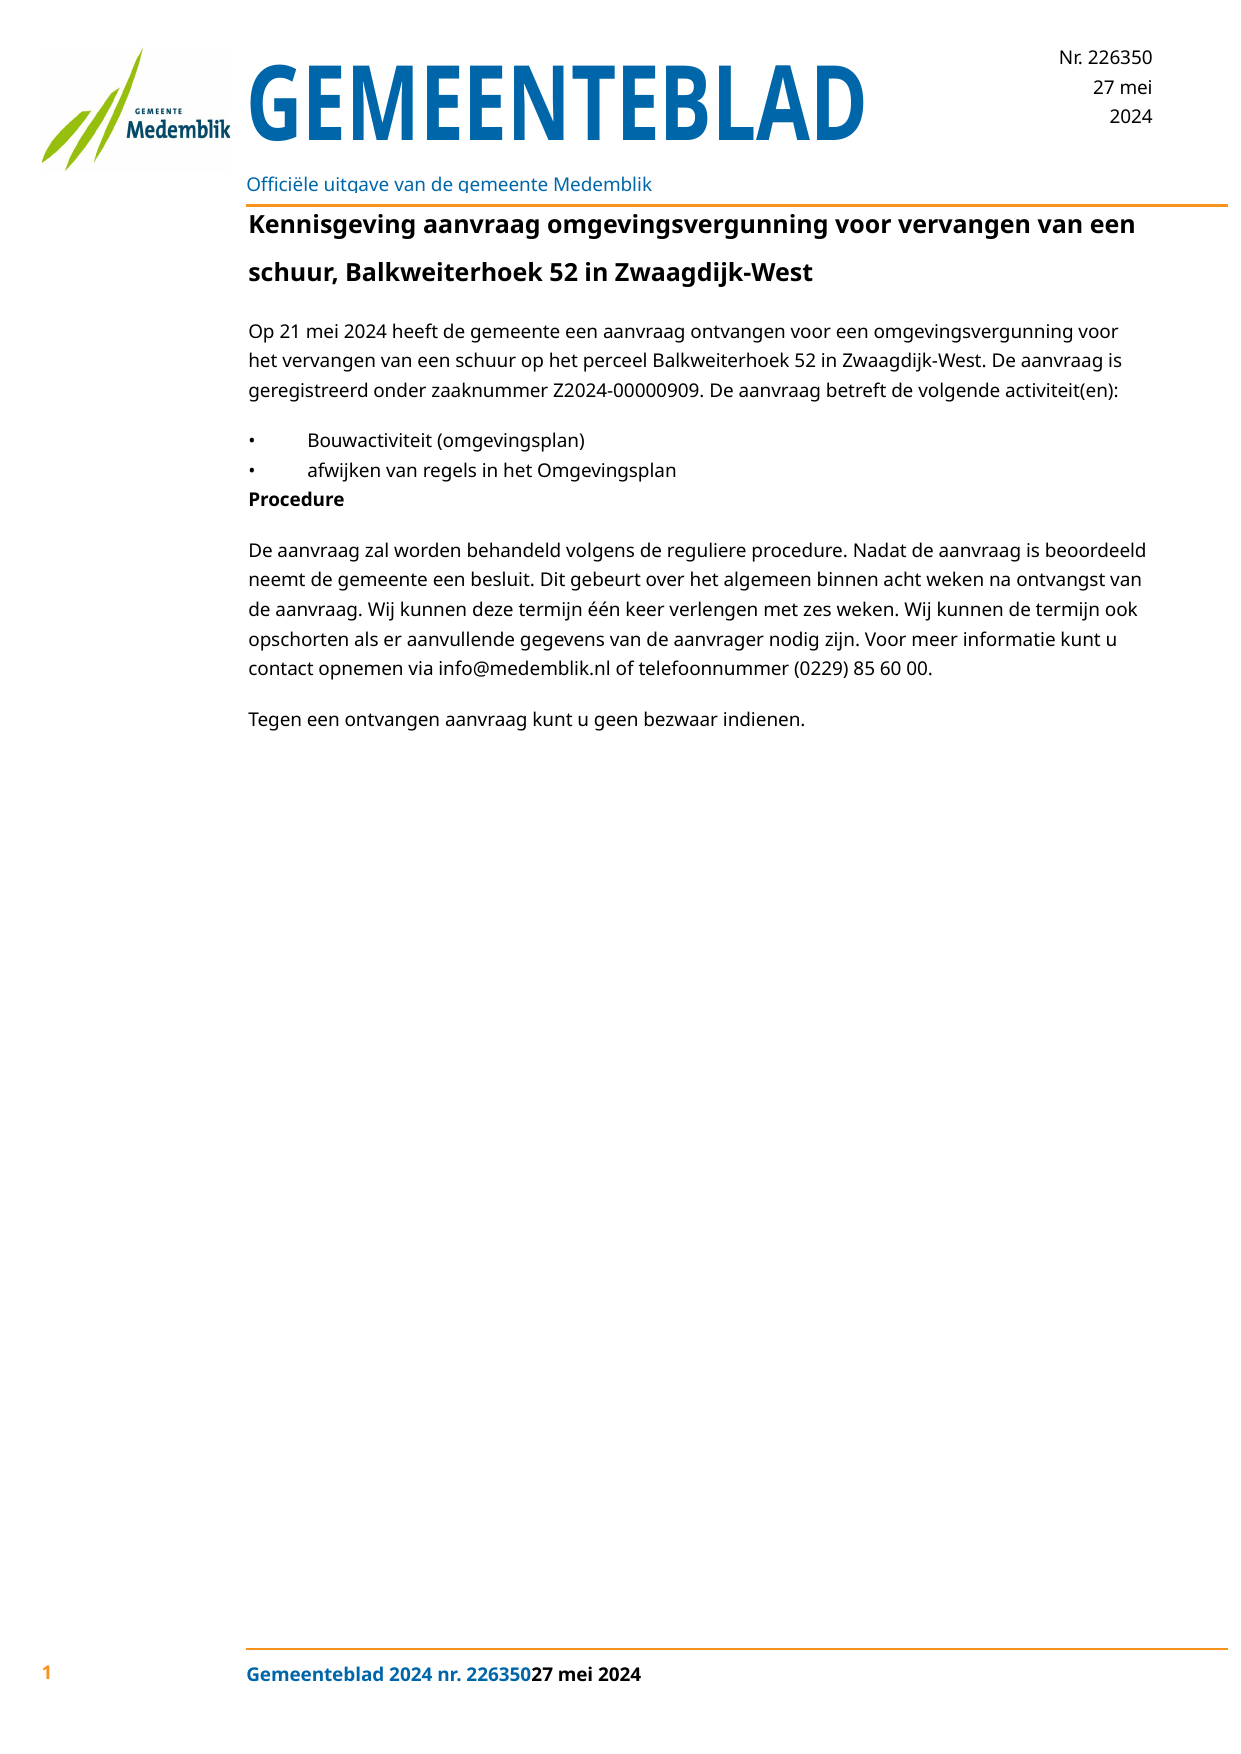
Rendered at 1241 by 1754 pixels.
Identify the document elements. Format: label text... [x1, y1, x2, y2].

text Procedure [248, 487, 1152, 512]
picture [41, 47, 231, 172]
text Tegen een ontvangen aanvraag kunt u geen bezwaar indienen. [248, 706, 1152, 732]
text Op 21 mei 2024 heeft de gemeente een aanvraag ontvangen voor een omgevingsvergunning voor het vervangen van een schuur op het perceel Balkweiterhoek 52 in Zwaagdijk-West. De aanvraag is geregistreerd onder zaaknummer Z2024-00000909. De aanvraag betreft de volgende activiteit(en): [248, 318, 1152, 403]
list afwijken van regels in het Omgevingsplan [248, 457, 1152, 483]
text Kennisgeving aanvraag omgevingsvergunning voor vervangen van een schuur, Balkweiterhoek 52 in Zwaagdijk-West [248, 207, 1152, 288]
list Bouwactiviteit (omgevingsplan) [248, 427, 1152, 453]
text De aanvraag zal worden behandeld volgens de reguliere procedure. Nadat de aanvraag is beoordeeld neemt de gemeente een besluit. Dit gebeurt over het algemeen binnen acht weken na ontvangst van de aanvraag. Wij kunnen deze termijn één keer verlengen met zes weken. Wij kunnen de termijn ook opschorten als er aanvullende gegevens van de aanvrager nodig zijn. Voor meer informatie kunt u contact opnemen via info@medemblik.nl of telefoonnummer (0229) 85 60 00. [248, 537, 1152, 681]
